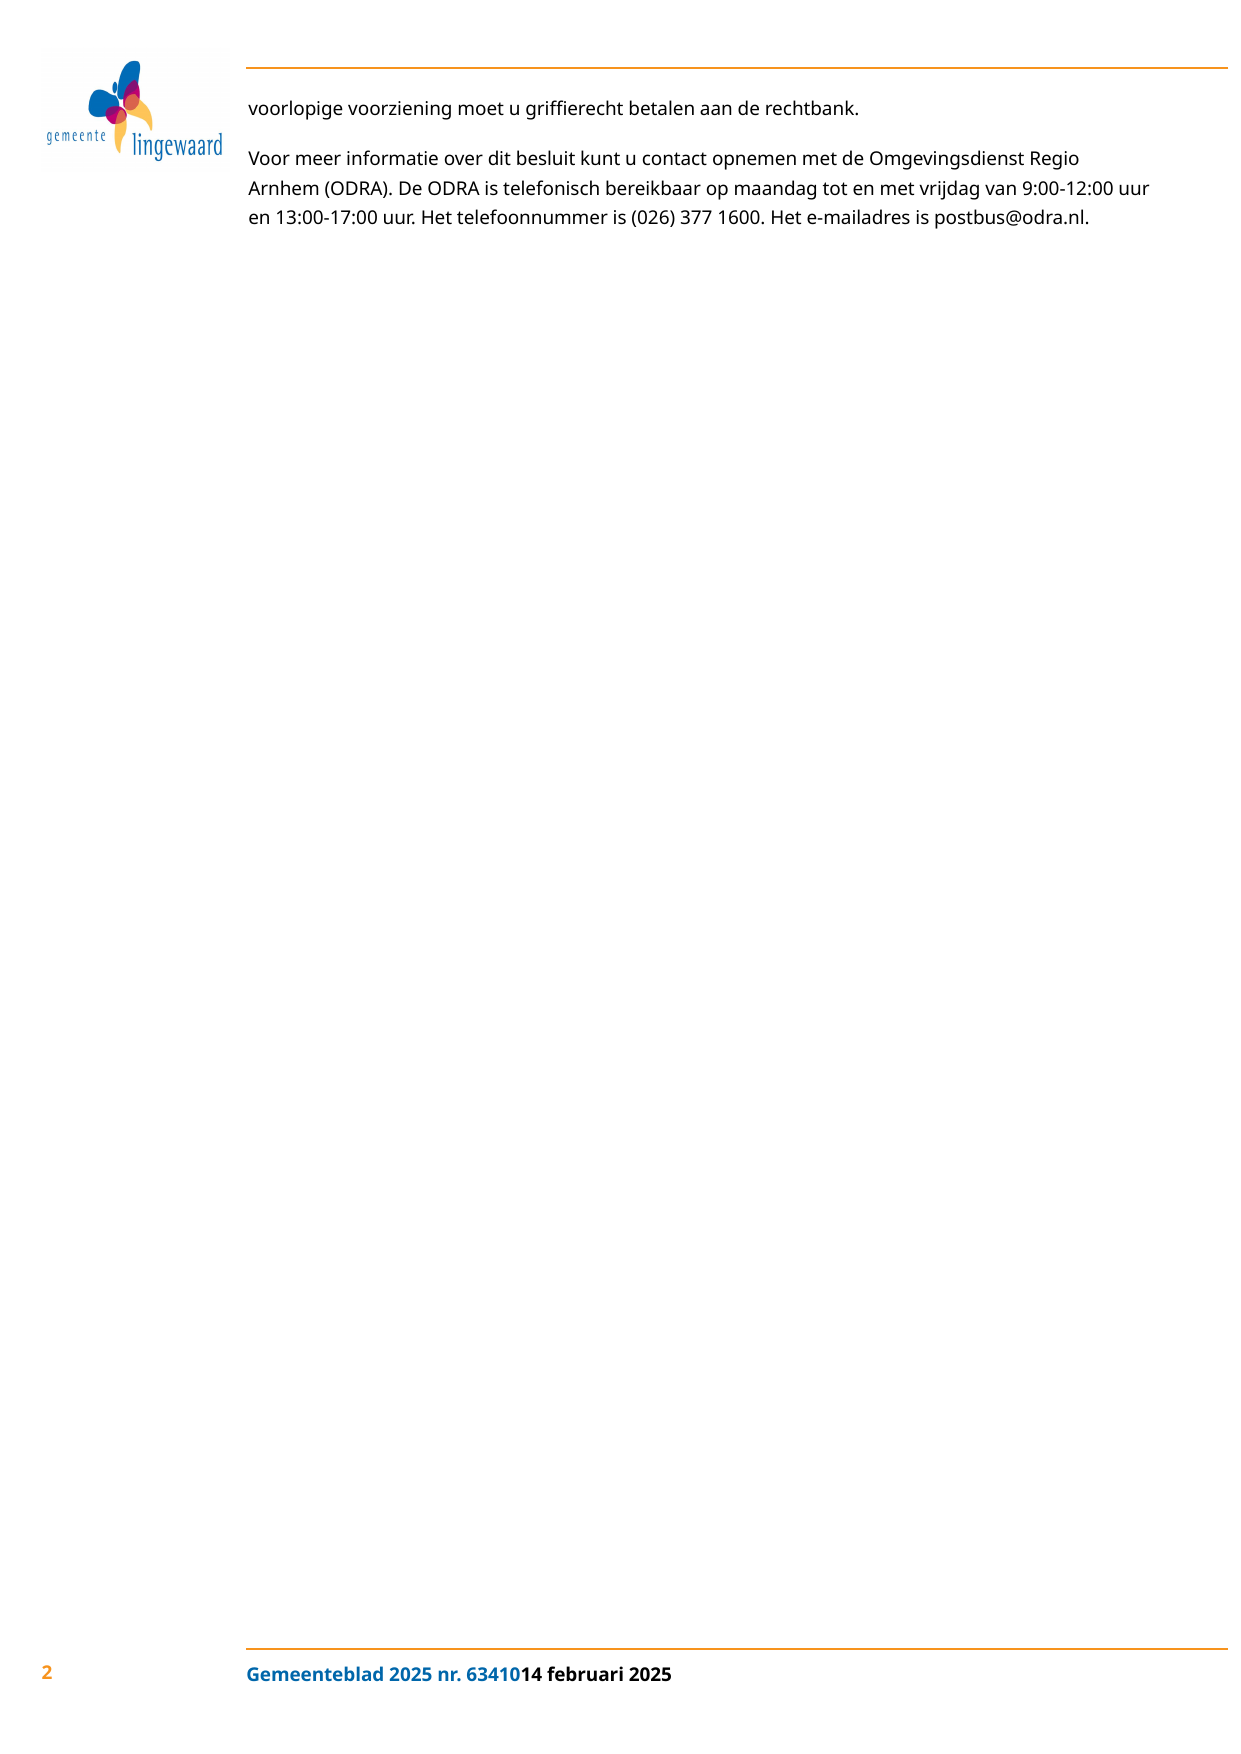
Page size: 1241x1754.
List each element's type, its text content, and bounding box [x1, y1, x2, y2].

text voorlopige voorziening moet u griffierecht betalen aan de rechtbank. [248, 95, 1152, 121]
text Voor meer informatie over dit besluit kunt u contact opnemen met de Omgevingsdienst Regio Arnhem (ODRA). De ODRA is telefonisch bereikbaar op maandag tot en met vrijdag van 9:00-12:00 uur en 13:00-17:00 uur. Het telefoonnummer is (026) 377 1600. Het e-mailadres is postbus@odra.nl. [248, 145, 1152, 230]
picture [41, 47, 231, 172]
